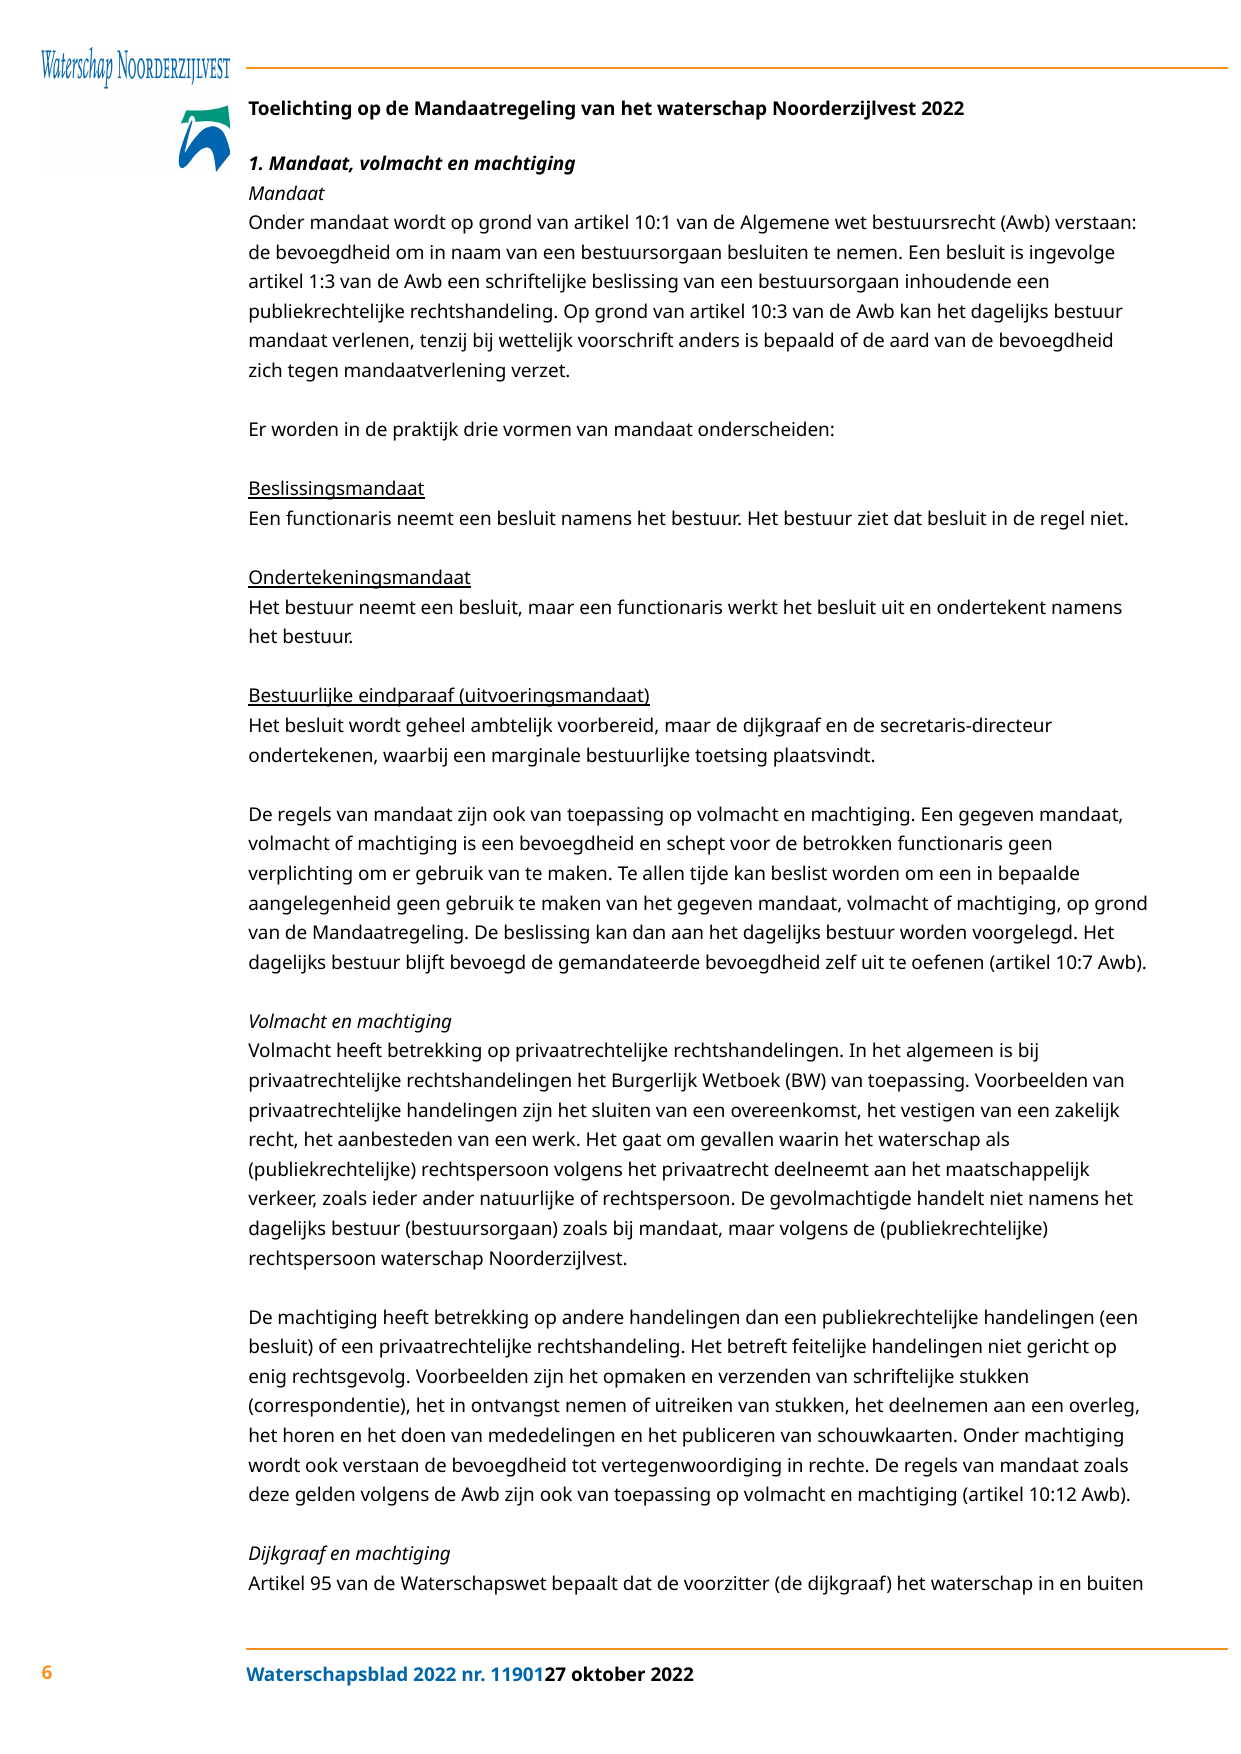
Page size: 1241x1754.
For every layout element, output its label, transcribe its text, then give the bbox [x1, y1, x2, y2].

text Het besluit wordt geheel ambtelijk voorbereid, maar de dijkgraaf en de secretaris-directeur ondertekenen, waarbij een marginale bestuurlijke toetsing plaatsvindt. [248, 712, 1152, 768]
text Onder mandaat wordt op grond van artikel 10:1 van de Algemene wet bestuursrecht (Awb) verstaan: de bevoegdheid om in naam van een bestuursorgaan besluiten te nemen. Een besluit is ingevolge artikel 1:3 van de Awb een schriftelijke beslissing van een bestuursorgaan inhoudende een publiekrechtelijke rechtshandeling. Op grond van artikel 10:3 van de Awb kan het dagelijks bestuur mandaat verlenen, tenzij bij wettelijk voorschrift anders is bepaald of de aard van de bevoegdheid zich tegen mandaatverlening verzet. [248, 209, 1152, 383]
text Ondertekeningsmandaat [248, 564, 1152, 590]
text Het bestuur neemt een besluit, maar een functionaris werkt het besluit uit en ondertekent namens het bestuur. [248, 594, 1152, 649]
text Er worden in de praktijk drie vormen van mandaat onderscheiden: [248, 416, 1152, 442]
text Mandaat [248, 180, 1152, 206]
text Volmacht en machtiging [248, 1008, 1152, 1034]
text Beslissingsmandaat [248, 476, 1152, 501]
text Toelichting op de Mandaatregeling van het waterschap Noorderzijlvest 2022 [248, 95, 1152, 121]
picture [41, 47, 231, 172]
text 1. Mandaat, volmacht en machtiging [248, 150, 1152, 176]
text Dijkgraaf en machtiging [248, 1541, 1152, 1566]
text Volmacht heeft betrekking op privaatrechtelijke rechtshandelingen. In het algemeen is bij privaatrechtelijke rechtshandelingen het Burgerlijk Wetboek (BW) van toepassing. Voorbeelden van privaatrechtelijke handelingen zijn het sluiten van een overeenkomst, het vestigen van een zakelijk recht, het aanbesteden van een werk. Het gaat om gevallen waarin het waterschap als (publiekrechtelijke) rechtspersoon volgens het privaatrecht deelneemt aan het maatschappelijk verkeer, zoals ieder ander natuurlijke of rechtspersoon. De gevolmachtigde handelt niet namens het dagelijks bestuur (bestuursorgaan) zoals bij mandaat, maar volgens de (publiekrechtelijke) rechtspersoon waterschap Noorderzijlvest. [248, 1038, 1152, 1271]
text Bestuurlijke eindparaaf (uitvoeringsmandaat) [248, 683, 1152, 708]
text De machtiging heeft betrekking op andere handelingen dan een publiekrechtelijke handelingen (een besluit) of een privaatrechtelijke rechtshandeling. Het betreft feitelijke handelingen niet gericht op enig rechtsgevolg. Voorbeelden zijn het opmaken en verzenden van schriftelijke stukken (correspondentie), het in ontvangst nemen of uitreiken van stukken, het deelnemen aan een overleg, het horen en het doen van mededelingen en het publiceren van schouwkaarten. Onder machtiging wordt ook verstaan de bevoegdheid tot vertegenwoordiging in rechte. De regels van mandaat zoals deze gelden volgens de Awb zijn ook van toepassing op volmacht en machtiging (artikel 10:12 Awb). [248, 1304, 1152, 1507]
text Artikel 95 van de Waterschapswet bepaalt dat de voorzitter (de dijkgraaf) het waterschap in en buiten [248, 1570, 1152, 1596]
text De regels van mandaat zijn ook van toepassing op volmacht en machtiging. Een gegeven mandaat, volmacht of machtiging is een bevoegdheid en schept voor de betrokken functionaris geen verplichting om er gebruik van te maken. Te allen tijde kan beslist worden om een in bepaalde aangelegenheid geen gebruik te maken van het gegeven mandaat, volmacht of machtiging, op grond van de Mandaatregeling. De beslissing kan dan aan het dagelijks bestuur worden voorgelegd. Het dagelijks bestuur blijft bevoegd de gemandateerde bevoegdheid zelf uit te oefenen (artikel 10:7 Awb). [248, 801, 1152, 975]
text Een functionaris neemt een besluit namens het bestuur. Het bestuur ziet dat besluit in de regel niet. [248, 505, 1152, 531]
